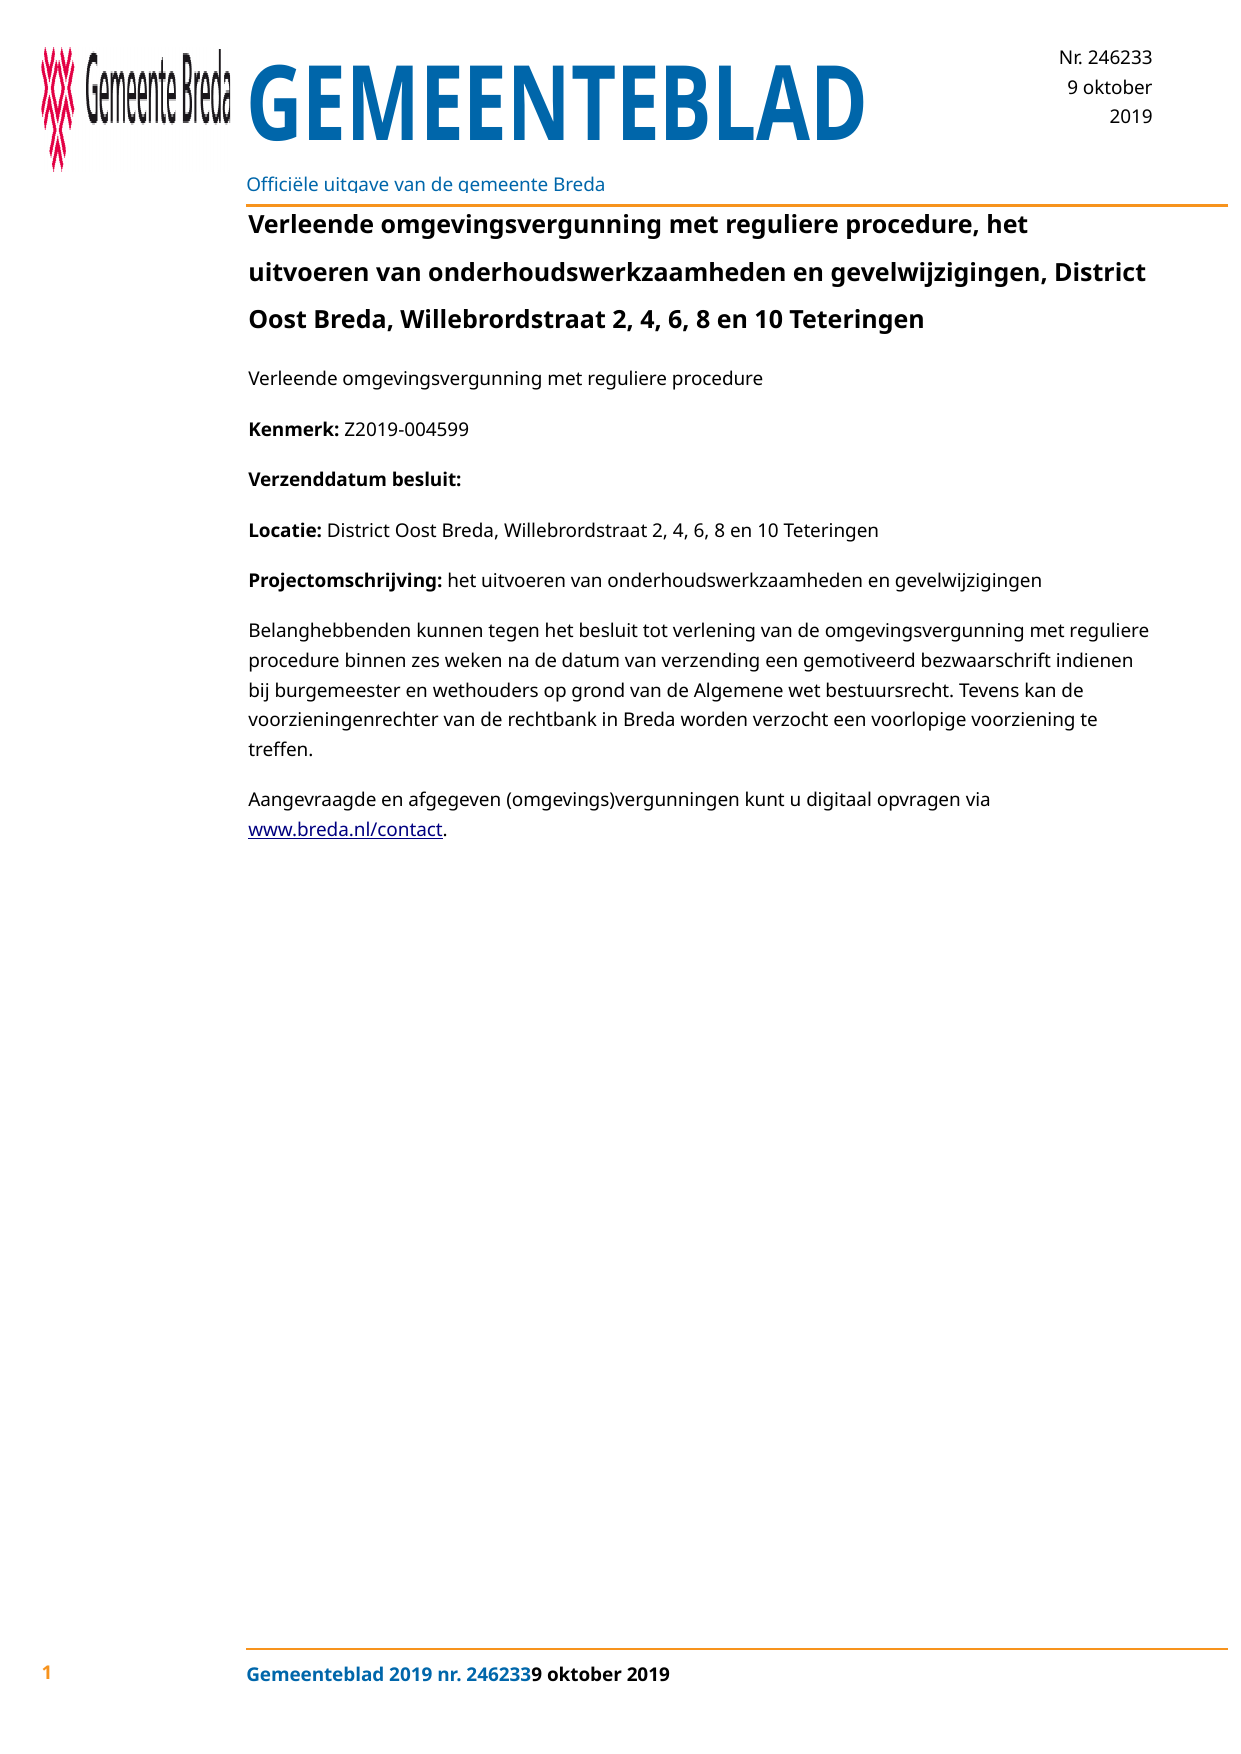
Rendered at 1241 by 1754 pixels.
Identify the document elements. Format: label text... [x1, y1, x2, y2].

text Verleende omgevingsvergunning met reguliere procedure [248, 366, 1152, 391]
text Kenmerk: Z2019-004599 [248, 416, 1152, 442]
text Locatie: District Oost Breda, Willebrordstraat 2, 4, 6, 8 en 10 Teteringen [248, 517, 1152, 542]
text Belanghebbenden kunnen tegen het besluit tot verlening van de omgevingsvergunning met reguliere procedure binnen zes weken na de datum van verzending een gemotiveerd bezwaarschrift indienen bij burgemeester en wethouders op grond van de Algemene wet bestuursrecht. Tevens kan de voorzieningenrechter van de rechtbank in Breda worden verzocht een voorlopige voorziening te treffen. [248, 618, 1152, 762]
text Aangevraagde en afgegeven (omgevings)vergunningen kunt u digitaal opvragen via www.breda.nl/contact. [248, 786, 1152, 842]
picture [41, 47, 231, 172]
text Verleende omgevingsvergunning met reguliere procedure, het uitvoeren van onderhoudswerkzaamheden en gevelwijzigingen, District Oost Breda, Willebrordstraat 2, 4, 6, 8 en 10 Teteringen [248, 207, 1152, 336]
text Verzenddatum besluit: [248, 466, 1152, 492]
text Projectomschrijving: het uitvoeren van onderhoudswerkzaamheden en gevelwijzigingen [248, 567, 1152, 593]
